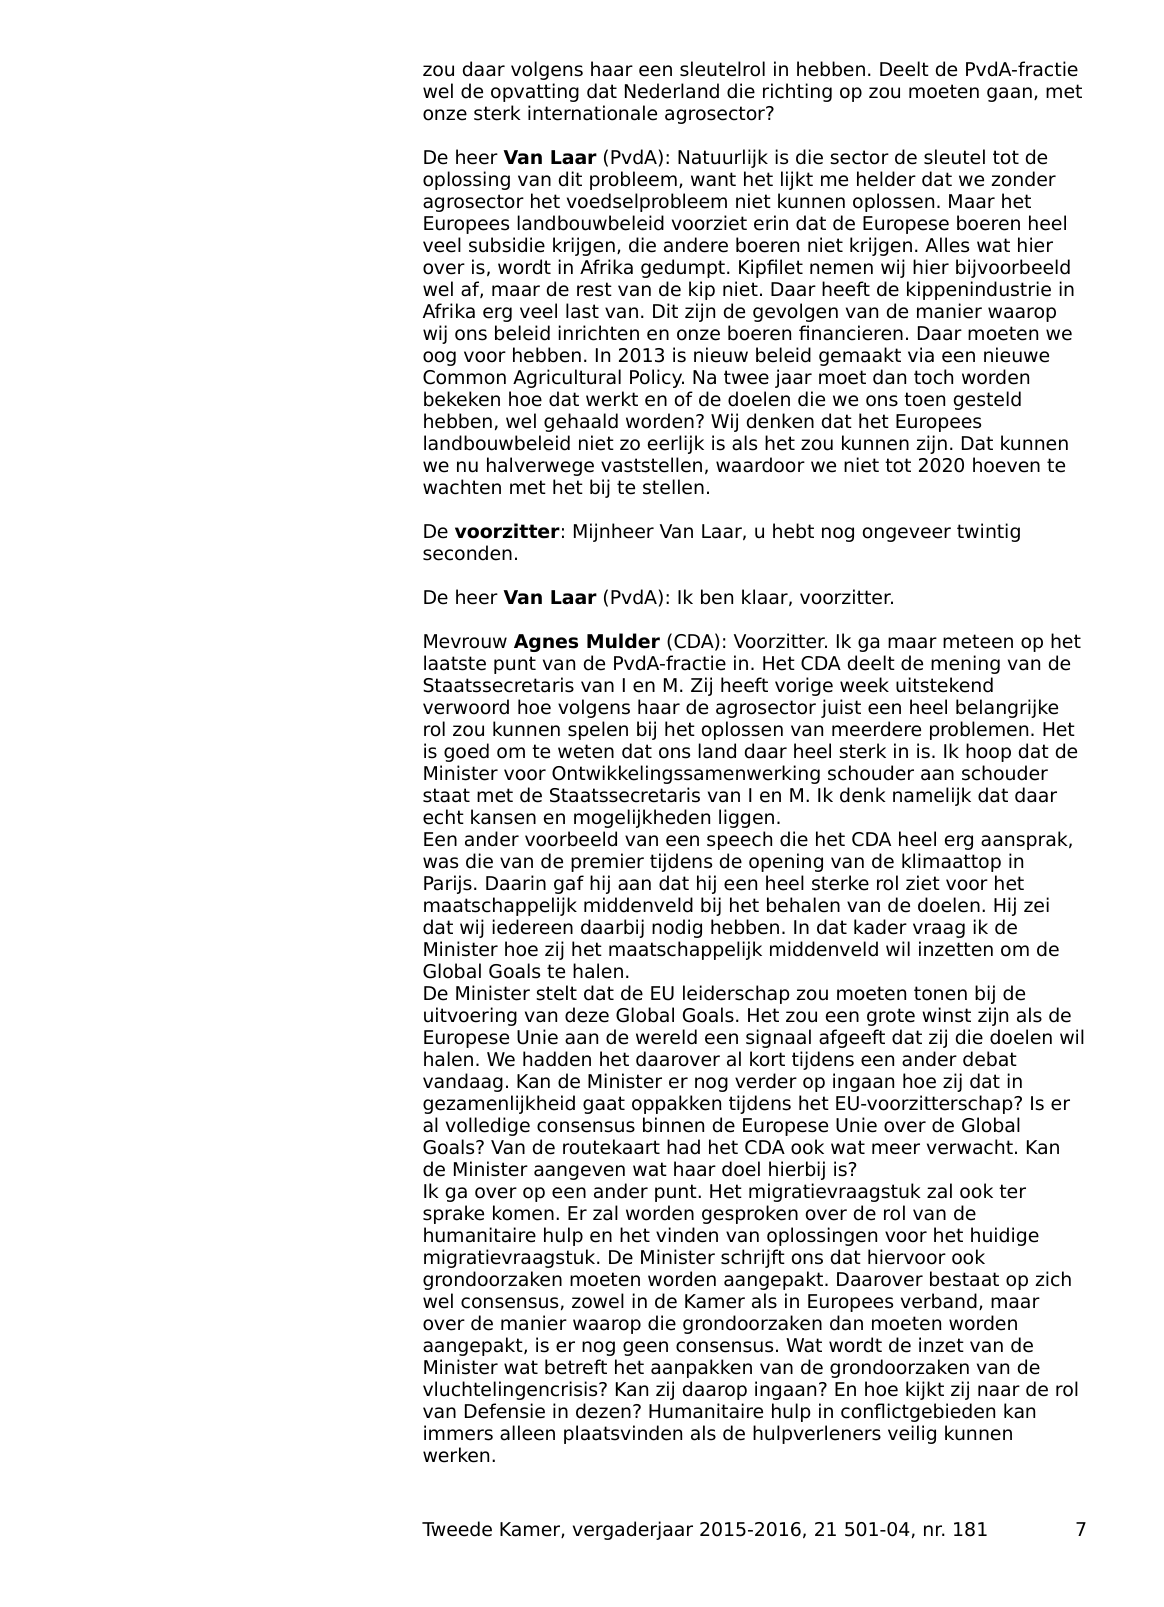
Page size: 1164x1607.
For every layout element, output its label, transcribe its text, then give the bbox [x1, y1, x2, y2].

text De heer Van Laar (PvdA): Ik ben klaar, voorzitter. [422, 587, 1087, 609]
text De heer Van Laar (PvdA): Natuurlijk is die sector de sleutel tot de oplossing van dit probleem, want het lijkt me helder dat we zonder agrosector het voedselprobleem niet kunnen oplossen. Maar het Europees landbouwbeleid voorziet erin dat de Europese boeren heel veel subsidie krijgen, die andere boeren niet krijgen. Alles wat hier over is, wordt in Afrika gedumpt. Kipfilet nemen wij hier bijvoorbeeld wel af, maar de rest van de kip niet. Daar heeft de kippenindustrie in Afrika erg veel last van. Dit zijn de gevolgen van de manier waarop wij ons beleid inrichten en onze boeren financieren. Daar moeten we oog voor hebben. In 2013 is nieuw beleid gemaakt via een nieuwe Common Agricultural Policy. Na twee jaar moet dan toch worden bekeken hoe dat werkt en of de doelen die we ons toen gesteld hebben, wel gehaald worden? Wij denken dat het Europees landbouwbeleid niet zo eerlijk is als het zou kunnen zijn. Dat kunnen we nu halverwege vaststellen, waardoor we niet tot 2020 hoeven te wachten met het bij te stellen. [422, 147, 1087, 499]
text Ik ga over op een ander punt. Het migratievraagstuk zal ook ter sprake komen. Er zal worden gesproken over de rol van de humanitaire hulp en het vinden van oplossingen voor het huidige migratievraagstuk. De Minister schrijft ons dat hiervoor ook grondoorzaken moeten worden aangepakt. Daarover bestaat op zich wel consensus, zowel in de Kamer als in Europees verband, maar over de manier waarop die grondoorzaken dan moeten worden aangepakt, is er nog geen consensus. Wat wordt de inzet van de Minister wat betreft het aanpakken van de grondoorzaken van de vluchtelingencrisis? Kan zij daarop ingaan? En hoe kijkt zij naar de rol van Defensie in dezen? Humanitaire hulp in conflictgebieden kan immers alleen plaatsvinden als de hulpverleners veilig kunnen werken. [422, 1181, 1087, 1467]
text zou daar volgens haar een sleutelrol in hebben. Deelt de PvdA-fractie wel de opvatting dat Nederland die richting op zou moeten gaan, met onze sterk internationale agrosector? [422, 59, 1087, 125]
text De Minister stelt dat de EU leiderschap zou moeten tonen bij de uitvoering van deze Global Goals. Het zou een grote winst zijn als de Europese Unie aan de wereld een signaal afgeeft dat zij die doelen wil halen. We hadden het daarover al kort tijdens een ander debat vandaag. Kan de Minister er nog verder op ingaan hoe zij dat in gezamenlijkheid gaat oppakken tijdens het EU-voorzitterschap? Is er al volledige consensus binnen de Europese Unie over de Global Goals? Van de routekaart had het CDA ook wat meer verwacht. Kan de Minister aangeven wat haar doel hierbij is? [422, 983, 1087, 1181]
text De voorzitter: Mijnheer Van Laar, u hebt nog ongeveer twintig seconden. [422, 521, 1087, 565]
text Mevrouw Agnes Mulder (CDA): Voorzitter. Ik ga maar meteen op het laatste punt van de PvdA-fractie in. Het CDA deelt de mening van de Staatssecretaris van I en M. Zij heeft vorige week uitstekend verwoord hoe volgens haar de agrosector juist een heel belangrijke rol zou kunnen spelen bij het oplossen van meerdere problemen. Het is goed om te weten dat ons land daar heel sterk in is. Ik hoop dat de Minister voor Ontwikkelingssamenwerking schouder aan schouder staat met de Staatssecretaris van I en M. Ik denk namelijk dat daar echt kansen en mogelijkheden liggen. [422, 631, 1087, 829]
text Een ander voorbeeld van een speech die het CDA heel erg aansprak, was die van de premier tijdens de opening van de klimaattop in Parijs. Daarin gaf hij aan dat hij een heel sterke rol ziet voor het maatschappelijk middenveld bij het behalen van de doelen. Hij zei dat wij iedereen daarbij nodig hebben. In dat kader vraag ik de Minister hoe zij het maatschappelijk middenveld wil inzetten om de Global Goals te halen. [422, 829, 1087, 983]
